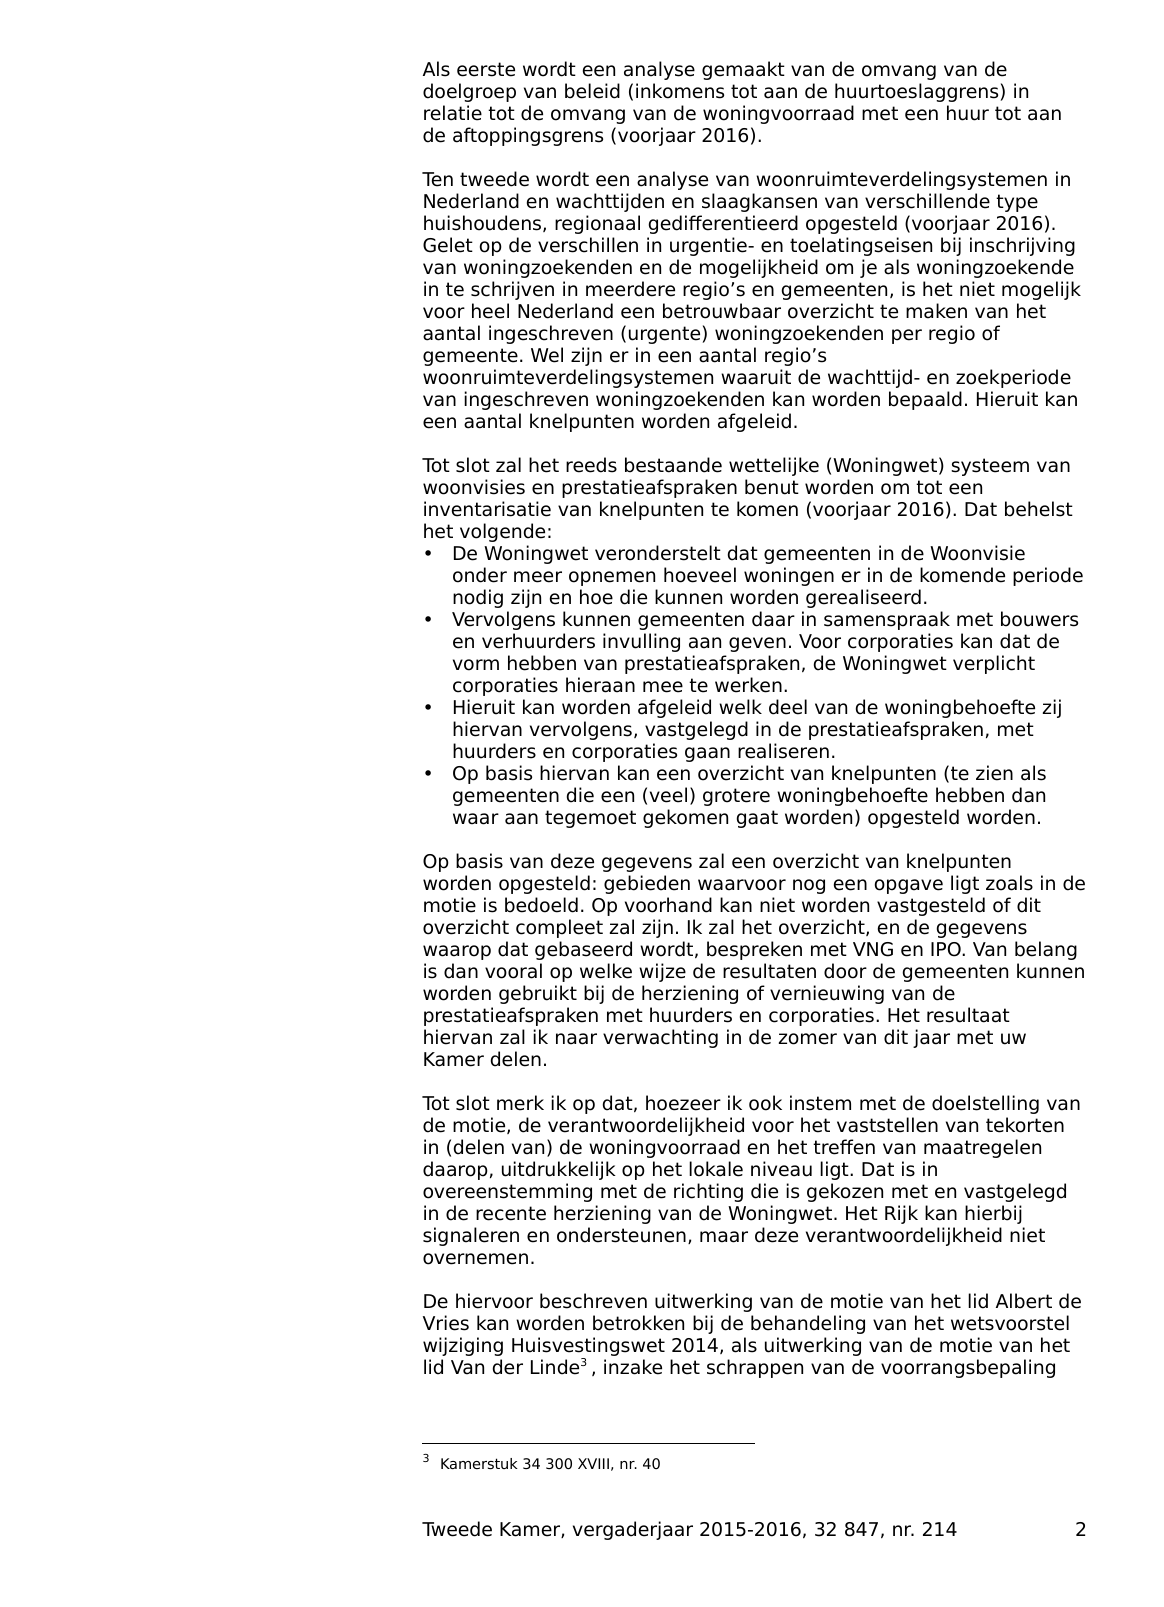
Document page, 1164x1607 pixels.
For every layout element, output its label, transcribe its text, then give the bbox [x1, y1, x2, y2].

text • Vervolgens kunnen gemeenten daar in samenspraak met bouwers en verhuurders invulling aan geven. Voor corporaties kan dat de vorm hebben van prestatieafspraken, de Woningwet verplicht corporaties hieraan mee te werken. [422, 609, 1087, 697]
text Op basis van deze gegevens zal een overzicht van knelpunten worden opgesteld: gebieden waarvoor nog een opgave ligt zoals in de motie is bedoeld. Op voorhand kan niet worden vastgesteld of dit overzicht compleet zal zijn. Ik zal het overzicht, en de gegevens waarop dat gebaseerd wordt, bespreken met VNG en IPO. Van belang is dan vooral op welke wijze de resultaten door de gemeenten kunnen worden gebruikt bij de herziening of vernieuwing van de prestatieafspraken met huurders en corporaties. Het resultaat hiervan zal ik naar verwachting in de zomer van dit jaar met uw Kamer delen. [422, 851, 1087, 1071]
text Tot slot merk ik op dat, hoezeer ik ook instem met de doelstelling van de motie, de verantwoordelijkheid voor het vaststellen van tekorten in (delen van) de woningvoorraad en het treffen van maatregelen daarop, uitdrukkelijk op het lokale niveau ligt. Dat is in overeenstemming met de richting die is gekozen met en vastgelegd in de recente herziening van de Woningwet. Het Rijk kan hierbij signaleren en ondersteunen, maar deze verantwoordelijkheid niet overnemen. [422, 1093, 1087, 1269]
text • Op basis hiervan kan een overzicht van knelpunten (te zien als gemeenten die een (veel) grotere woningbehoefte hebben dan waar aan tegemoet gekomen gaat worden) opgesteld worden. [422, 763, 1087, 829]
text • De Woningwet veronderstelt dat gemeenten in de Woonvisie onder meer opnemen hoeveel woningen er in de komende periode nodig zijn en hoe die kunnen worden gerealiseerd. [422, 543, 1087, 609]
text Als eerste wordt een analyse gemaakt van de omvang van de doelgroep van beleid (inkomens tot aan de huurtoeslaggrens) in relatie tot de omvang van de woningvoorraad met een huur tot aan de aftoppingsgrens (voorjaar 2016). [422, 59, 1087, 147]
text Tot slot zal het reeds bestaande wettelijke (Woningwet) systeem van woonvisies en prestatieafspraken benut worden om tot een inventarisatie van knelpunten te komen (voorjaar 2016). Dat behelst het volgende: [422, 455, 1087, 543]
text De hiervoor beschreven uitwerking van de motie van het lid Albert de Vries kan worden betrokken bij de behandeling van het wetsvoorstel wijziging Huisvestingswet 2014, als uitwerking van de motie van het lid Van der Linde, inzake het schrappen van de voorrangsbepaling [422, 1291, 1087, 1379]
text Ten tweede wordt een analyse van woonruimteverdelingsystemen in Nederland en wachttijden en slaagkansen van verschillende type huishoudens, regionaal gedifferentieerd opgesteld (voorjaar 2016). Gelet op de verschillen in urgentie- en toelatingseisen bij inschrijving van woningzoekenden en de mogelijkheid om je als woningzoekende in te schrijven in meerdere regio’s en gemeenten, is het niet mogelijk voor heel Nederland een betrouwbaar overzicht te maken van het aantal ingeschreven (urgente) woningzoekenden per regio of gemeente. Wel zijn er in een aantal regio’s woonruimteverdelingsystemen waaruit de wachttijd- en zoekperiode van ingeschreven woningzoekenden kan worden bepaald. Hieruit kan een aantal knelpunten worden afgeleid. [422, 169, 1087, 433]
text • Hieruit kan worden afgeleid welk deel van de woningbehoefte zij hiervan vervolgens, vastgelegd in de prestatieafspraken, met huurders en corporaties gaan realiseren. [422, 697, 1087, 763]
text Kamerstuk 34 300 XVIII, nr. 40 [422, 1452, 1087, 1474]
